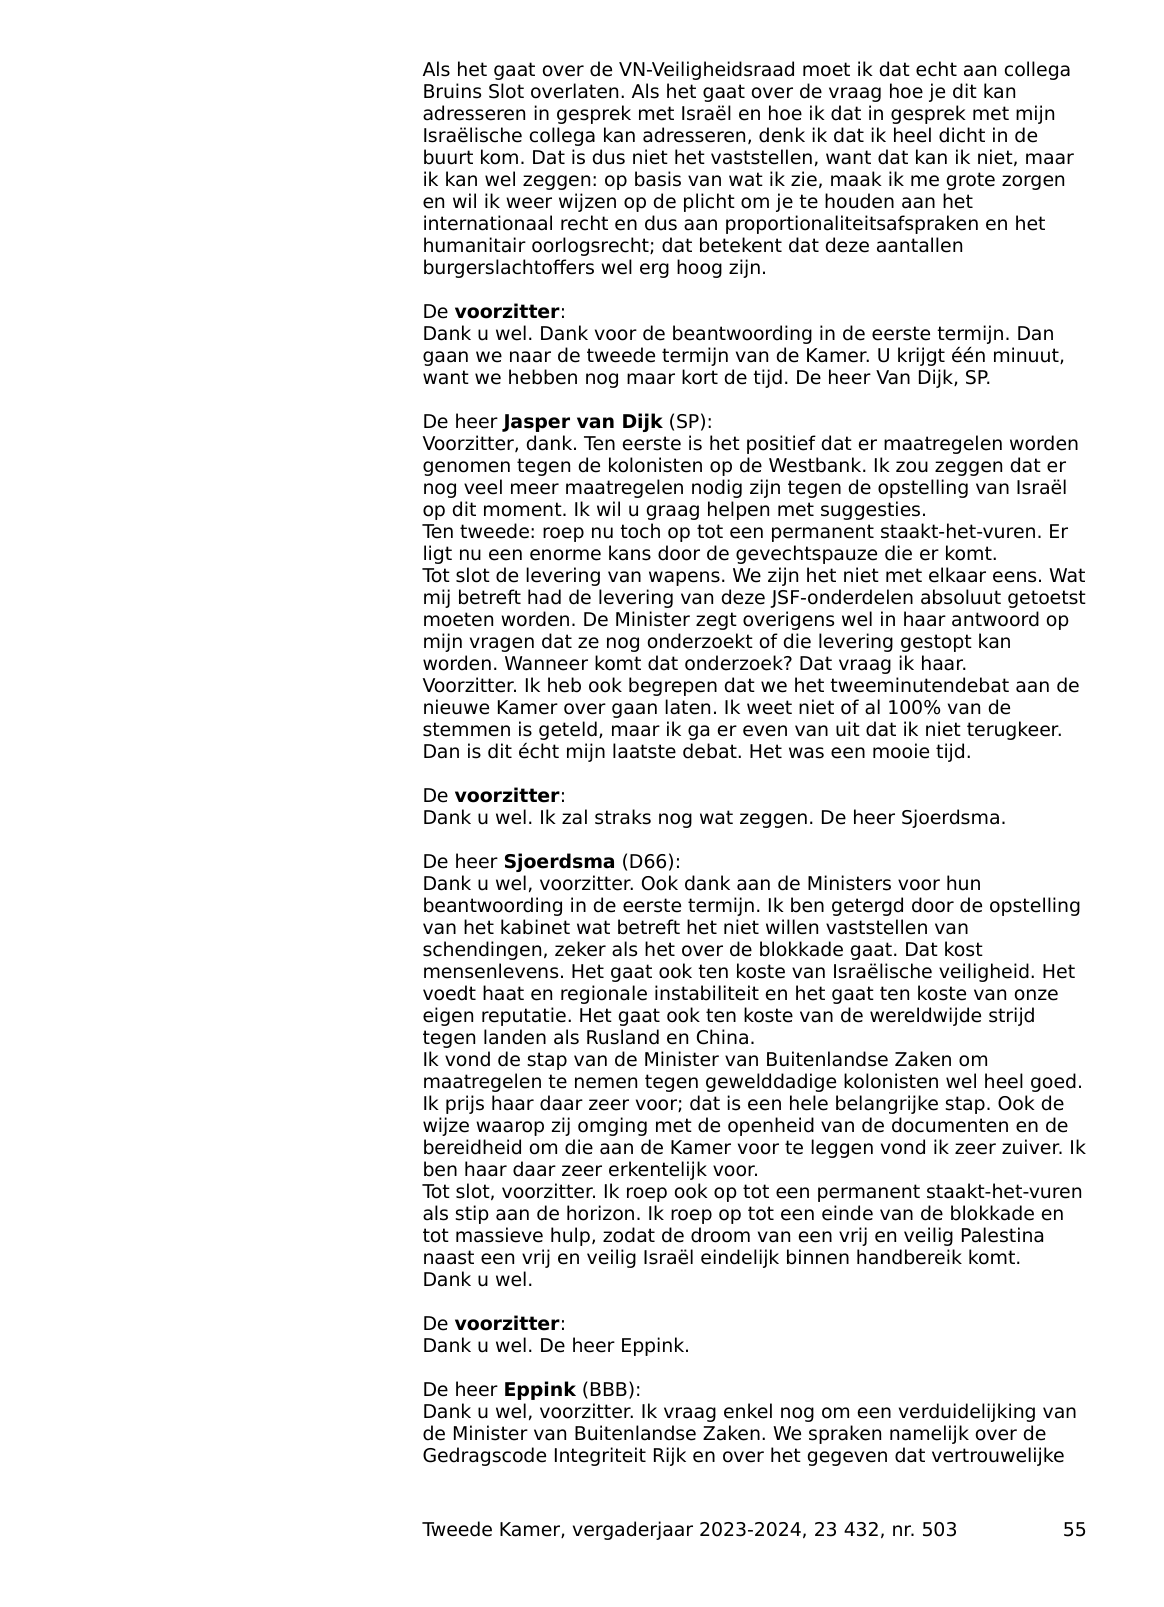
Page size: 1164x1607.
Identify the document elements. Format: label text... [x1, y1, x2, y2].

text Voorzitter. Ik heb ook begrepen dat we het tweeminutendebat aan de nieuwe Kamer over gaan laten. Ik weet niet of al 100% van de stemmen is geteld, maar ik ga er even van uit dat ik niet terugkeer. Dan is dit écht mijn laatste debat. Het was een mooie tijd. [422, 675, 1087, 763]
text Dank u wel. Ik zal straks nog wat zeggen. De heer Sjoerdsma. [422, 807, 1087, 829]
text De voorzitter: [422, 785, 1087, 807]
text Dank u wel. [422, 1269, 1087, 1291]
text Dank u wel, voorzitter. Ik vraag enkel nog om een verduidelijking van de Minister van Buitenlandse Zaken. We spraken namelijk over de Gedragscode Integriteit Rijk en over het gegeven dat vertrouwelijke [422, 1401, 1087, 1467]
text Als het gaat over de VN-Veiligheidsraad moet ik dat echt aan collega Bruins Slot overlaten. Als het gaat over de vraag hoe je dit kan adresseren in gesprek met Israël en hoe ik dat in gesprek met mijn Israëlische collega kan adresseren, denk ik dat ik heel dicht in de buurt kom. Dat is dus niet het vaststellen, want dat kan ik niet, maar ik kan wel zeggen: op basis van wat ik zie, maak ik me grote zorgen en wil ik weer wijzen op de plicht om je te houden aan het internationaal recht en dus aan proportionaliteitsafspraken en het humanitair oorlogsrecht; dat betekent dat deze aantallen burgerslachtoffers wel erg hoog zijn. [422, 59, 1087, 279]
text Dank u wel. De heer Eppink. [422, 1335, 1087, 1357]
text Dank u wel, voorzitter. Ook dank aan de Ministers voor hun beantwoording in de eerste termijn. Ik ben getergd door de opstelling van het kabinet wat betreft het niet willen vaststellen van schendingen, zeker als het over de blokkade gaat. Dat kost mensenlevens. Het gaat ook ten koste van Israëlische veiligheid. Het voedt haat en regionale instabiliteit en het gaat ten koste van onze eigen reputatie. Het gaat ook ten koste van de wereldwijde strijd tegen landen als Rusland en China. [422, 873, 1087, 1049]
text De heer Jasper van Dijk (SP): [422, 411, 1087, 433]
text Tot slot de levering van wapens. We zijn het niet met elkaar eens. Wat mij betreft had de levering van deze JSF-onderdelen absoluut getoetst moeten worden. De Minister zegt overigens wel in haar antwoord op mijn vragen dat ze nog onderzoekt of die levering gestopt kan worden. Wanneer komt dat onderzoek? Dat vraag ik haar. [422, 565, 1087, 675]
text De voorzitter: [422, 1313, 1087, 1335]
text Tot slot, voorzitter. Ik roep ook op tot een permanent staakt-het-vuren als stip aan de horizon. Ik roep op tot een einde van de blokkade en tot massieve hulp, zodat de droom van een vrij en veilig Palestina naast een vrij en veilig Israël eindelijk binnen handbereik komt. [422, 1181, 1087, 1269]
text De heer Eppink (BBB): [422, 1379, 1087, 1401]
text Ik vond de stap van de Minister van Buitenlandse Zaken om maatregelen te nemen tegen gewelddadige kolonisten wel heel goed. Ik prijs haar daar zeer voor; dat is een hele belangrijke stap. Ook de wijze waarop zij omging met de openheid van de documenten en de bereidheid om die aan de Kamer voor te leggen vond ik zeer zuiver. Ik ben haar daar zeer erkentelijk voor. [422, 1049, 1087, 1181]
text Ten tweede: roep nu toch op tot een permanent staakt-het-vuren. Er ligt nu een enorme kans door de gevechtspauze die er komt. [422, 521, 1087, 565]
text De voorzitter: [422, 301, 1087, 323]
text Voorzitter, dank. Ten eerste is het positief dat er maatregelen worden genomen tegen de kolonisten op de Westbank. Ik zou zeggen dat er nog veel meer maatregelen nodig zijn tegen de opstelling van Israël op dit moment. Ik wil u graag helpen met suggesties. [422, 433, 1087, 521]
text De heer Sjoerdsma (D66): [422, 851, 1087, 873]
text Dank u wel. Dank voor de beantwoording in de eerste termijn. Dan gaan we naar de tweede termijn van de Kamer. U krijgt één minuut, want we hebben nog maar kort de tijd. De heer Van Dijk, SP. [422, 323, 1087, 389]
